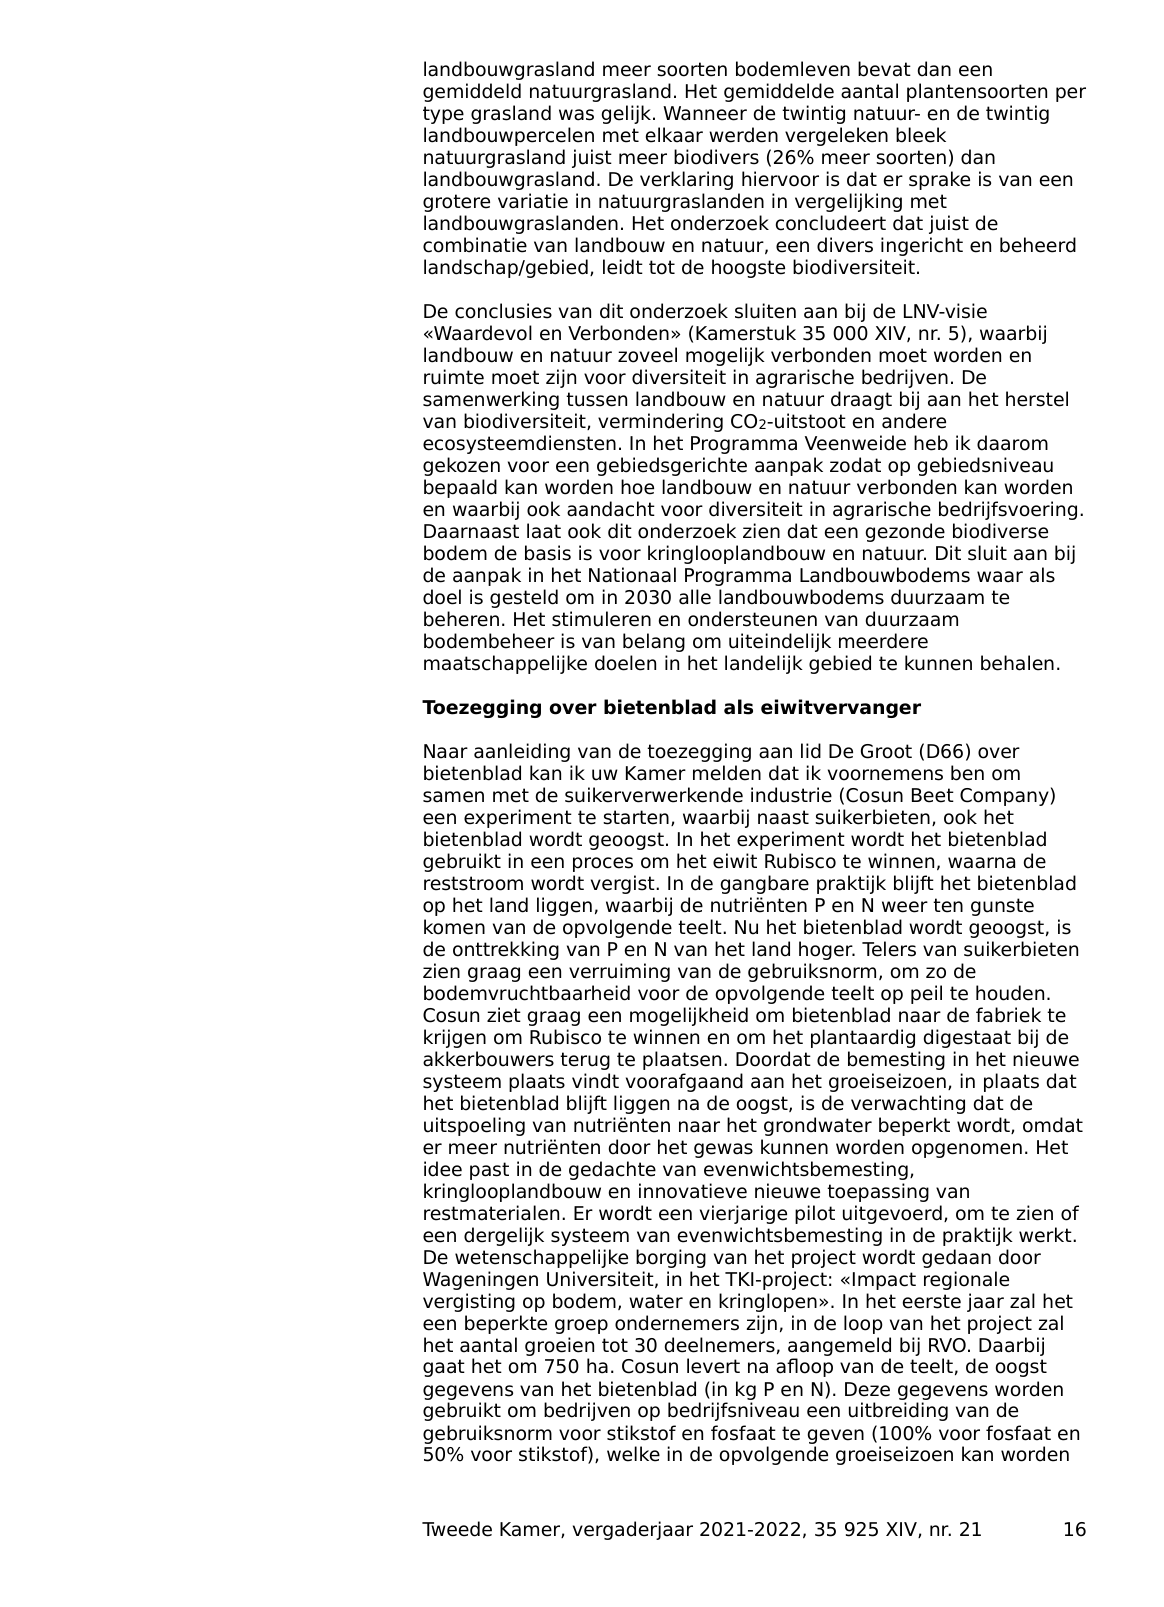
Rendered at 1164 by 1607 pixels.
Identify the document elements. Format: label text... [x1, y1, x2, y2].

text landbouwgrasland meer soorten bodemleven bevat dan een gemiddeld natuurgrasland. Het gemiddelde aantal plantensoorten per type grasland was gelijk. Wanneer de twintig natuur- en de twintig landbouwpercelen met elkaar werden vergeleken bleek natuurgrasland juist meer biodivers (26% meer soorten) dan landbouwgrasland. De verklaring hiervoor is dat er sprake is van een grotere variatie in natuurgraslanden in vergelijking met landbouwgraslanden. Het onderzoek concludeert dat juist de combinatie van landbouw en natuur, een divers ingericht en beheerd landschap/gebied, leidt tot de hoogste biodiversiteit. [422, 59, 1087, 279]
text Naar aanleiding van de toezegging aan lid De Groot (D66) over bietenblad kan ik uw Kamer melden dat ik voornemens ben om samen met de suikerverwerkende industrie (Cosun Beet Company) een experiment te starten, waarbij naast suikerbieten, ook het bietenblad wordt geoogst. In het experiment wordt het bietenblad gebruikt in een proces om het eiwit Rubisco te winnen, waarna de reststroom wordt vergist. In de gangbare praktijk blijft het bietenblad op het land liggen, waarbij de nutriënten P en N weer ten gunste komen van de opvolgende teelt. Nu het bietenblad wordt geoogst, is de onttrekking van P en N van het land hoger. Telers van suikerbieten zien graag een verruiming van de gebruiksnorm, om zo de bodemvruchtbaarheid voor de opvolgende teelt op peil te houden. Cosun ziet graag een mogelijkheid om bietenblad naar de fabriek te krijgen om Rubisco te winnen en om het plantaardig digestaat bij de akkerbouwers terug te plaatsen. Doordat de bemesting in het nieuwe systeem plaats vindt voorafgaand aan het groeiseizoen, in plaats dat het bietenblad blijft liggen na de oogst, is de verwachting dat de uitspoeling van nutriënten naar het grondwater beperkt wordt, omdat er meer nutriënten door het gewas kunnen worden opgenomen. Het idee past in de gedachte van evenwichtsbemesting, kringlooplandbouw en innovatieve nieuwe toepassing van restmaterialen. Er wordt een vierjarige pilot uitgevoerd, om te zien of een dergelijk systeem van evenwichtsbemesting in de praktijk werkt. De wetenschappelijke borging van het project wordt gedaan door Wageningen Universiteit, in het TKI-project: «Impact regionale vergisting op bodem, water en kringlopen». In het eerste jaar zal het een beperkte groep ondernemers zijn, in de loop van het project zal het aantal groeien tot 30 deelnemers, aangemeld bij RVO. Daarbij gaat het om 750 ha. Cosun levert na afloop van de teelt, de oogst gegevens van het bietenblad (in kg P en N). Deze gegevens worden gebruikt om bedrijven op bedrijfsniveau een uitbreiding van de gebruiksnorm voor stikstof en fosfaat te geven (100% voor fosfaat en 50% voor stikstof), welke in de opvolgende groeiseizoen kan worden [422, 741, 1087, 1466]
text De conclusies van dit onderzoek sluiten aan bij de LNV-visie «Waardevol en Verbonden» (Kamerstuk 35 000 XIV, nr. 5), waarbij landbouw en natuur zoveel mogelijk verbonden moet worden en ruimte moet zijn voor diversiteit in agrarische bedrijven. De samenwerking tussen landbouw en natuur draagt bij aan het herstel van biodiversiteit, vermindering CO2-uitstoot en andere ecosysteemdiensten. In het Programma Veenweide heb ik daarom gekozen voor een gebiedsgerichte aanpak zodat op gebiedsniveau bepaald kan worden hoe landbouw en natuur verbonden kan worden en waarbij ook aandacht voor diversiteit in agrarische bedrijfsvoering. Daarnaast laat ook dit onderzoek zien dat een gezonde biodiverse bodem de basis is voor kringlooplandbouw en natuur. Dit sluit aan bij de aanpak in het Nationaal Programma Landbouwbodems waar als doel is gesteld om in 2030 alle landbouwbodems duurzaam te beheren. Het stimuleren en ondersteunen van duurzaam bodembeheer is van belang om uiteindelijk meerdere maatschappelijke doelen in het landelijk gebied te kunnen behalen. [422, 301, 1087, 675]
subtitle Toezegging over bietenblad als eiwitvervanger [422, 697, 1087, 719]
